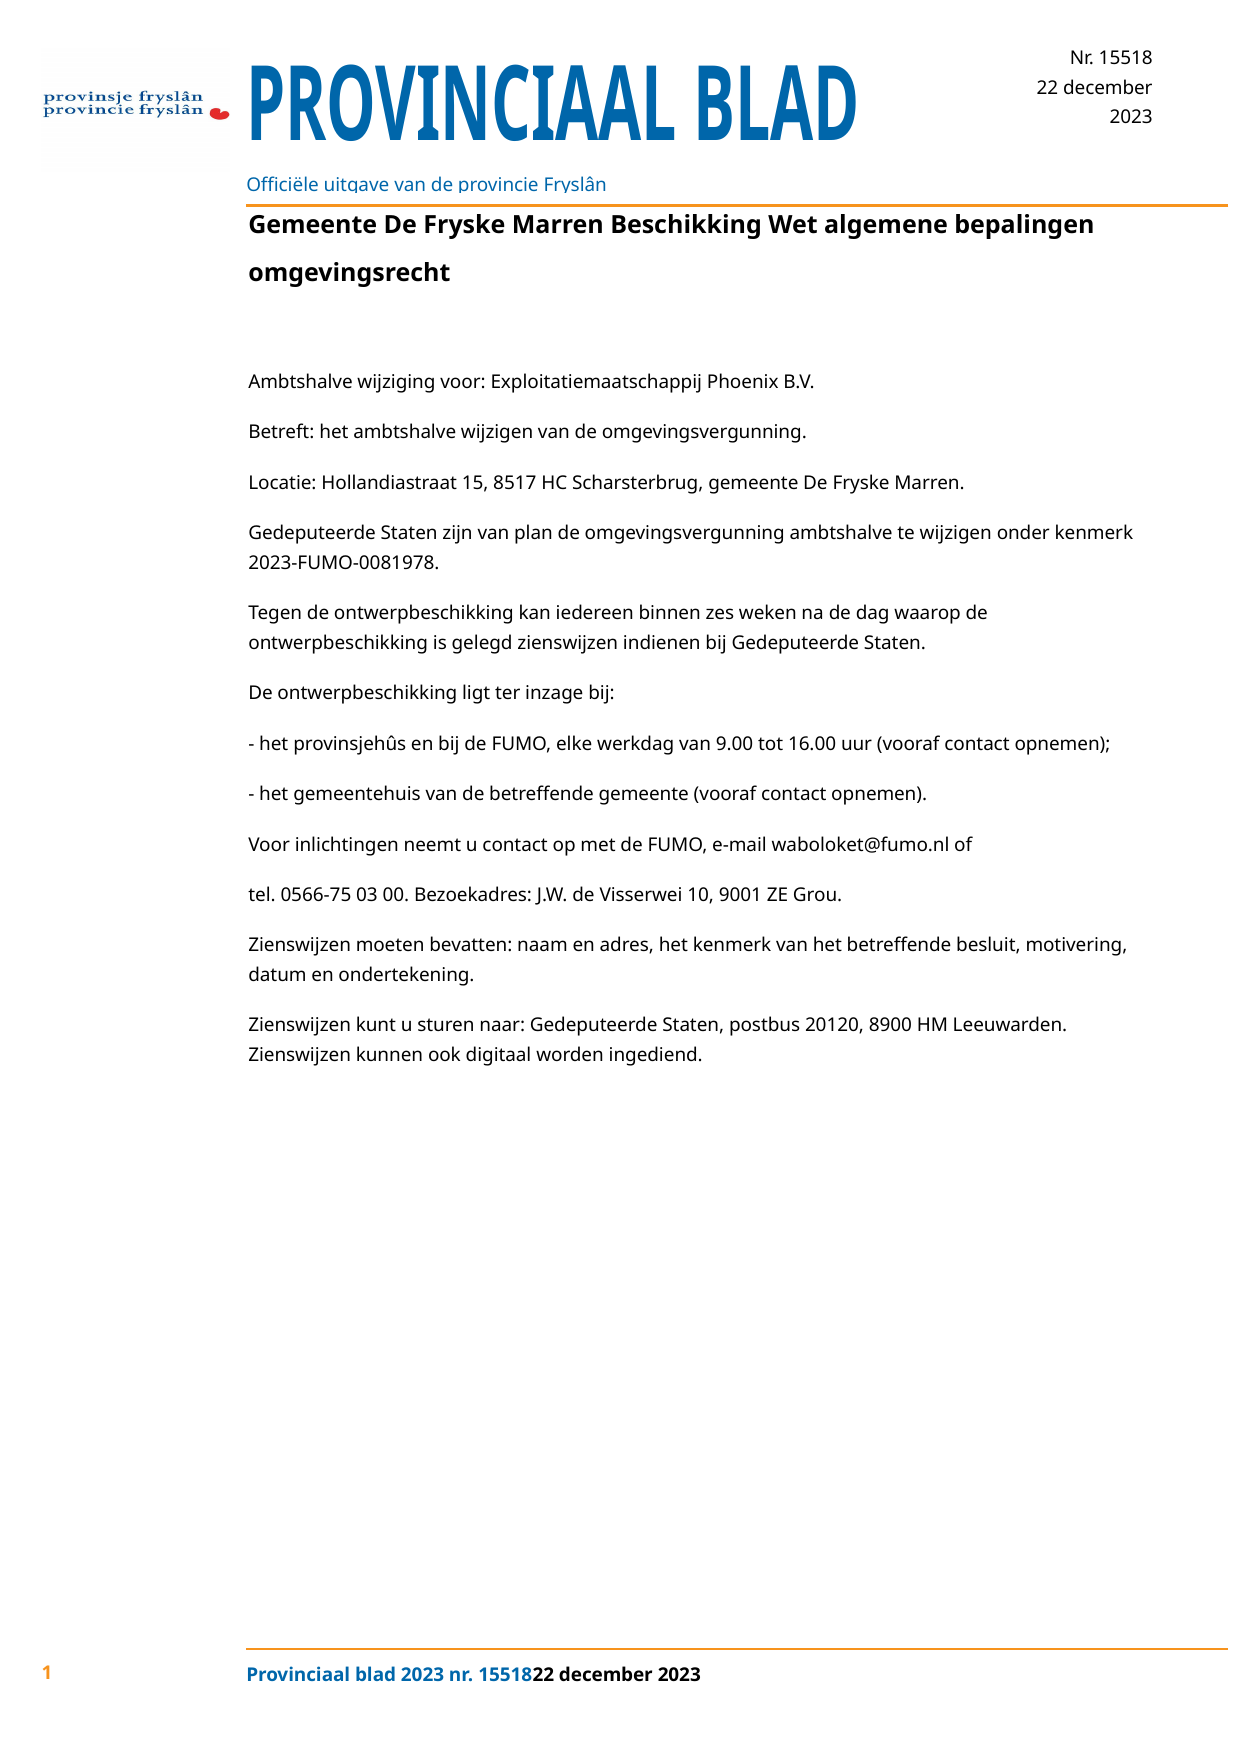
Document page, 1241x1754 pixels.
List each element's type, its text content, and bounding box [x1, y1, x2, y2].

text Voor inlichtingen neemt u contact op met de FUMO, e-mail waboloket@fumo.nl of [248, 831, 1152, 857]
text Betreft: het ambtshalve wijzigen van de omgevingsvergunning. [248, 419, 1152, 444]
text Zienswijzen kunt u sturen naar: Gedeputeerde Staten, postbus 20120, 8900 HM Leeuwarden. Zienswijzen kunnen ook digitaal worden ingediend. [248, 1012, 1152, 1067]
text - het provinsjehûs en bij de FUMO, elke werkdag van 9.00 tot 16.00 uur (vooraf contact opnemen); [248, 730, 1152, 756]
text tel. 0566-75 03 00. Bezoekadres: J.W. de Visserwei 10, 9001 ZE Grou. [248, 881, 1152, 907]
text De ontwerpbeschikking ligt ter inzage bij: [248, 679, 1152, 705]
text Gedeputeerde Staten zijn van plan de omgevingsvergunning ambtshalve te wijzigen onder kenmerk 2023-FUMO-0081978. [248, 519, 1152, 575]
text - het gemeentehuis van de betreffende gemeente (vooraf contact opnemen). [248, 780, 1152, 806]
text Tegen de ontwerpbeschikking kan iedereen binnen zes weken na de dag waarop de ontwerpbeschikking is gelegd zienswijzen indienen bij Gedeputeerde Staten. [248, 599, 1152, 655]
text Zienswijzen moeten bevatten: naam en adres, het kenmerk van het betreffende besluit, motivering, datum en ondertekening. [248, 932, 1152, 987]
picture [41, 47, 231, 172]
text Gemeente De Fryske Marren Beschikking Wet algemene bepalingen omgevingsrecht [248, 207, 1152, 288]
text Ambtshalve wijziging voor: Exploitatiemaatschappij Phoenix B.V. [248, 368, 1152, 394]
text Locatie: Hollandiastraat 15, 8517 HC Scharsterbrug, gemeente De Fryske Marren. [248, 469, 1152, 495]
